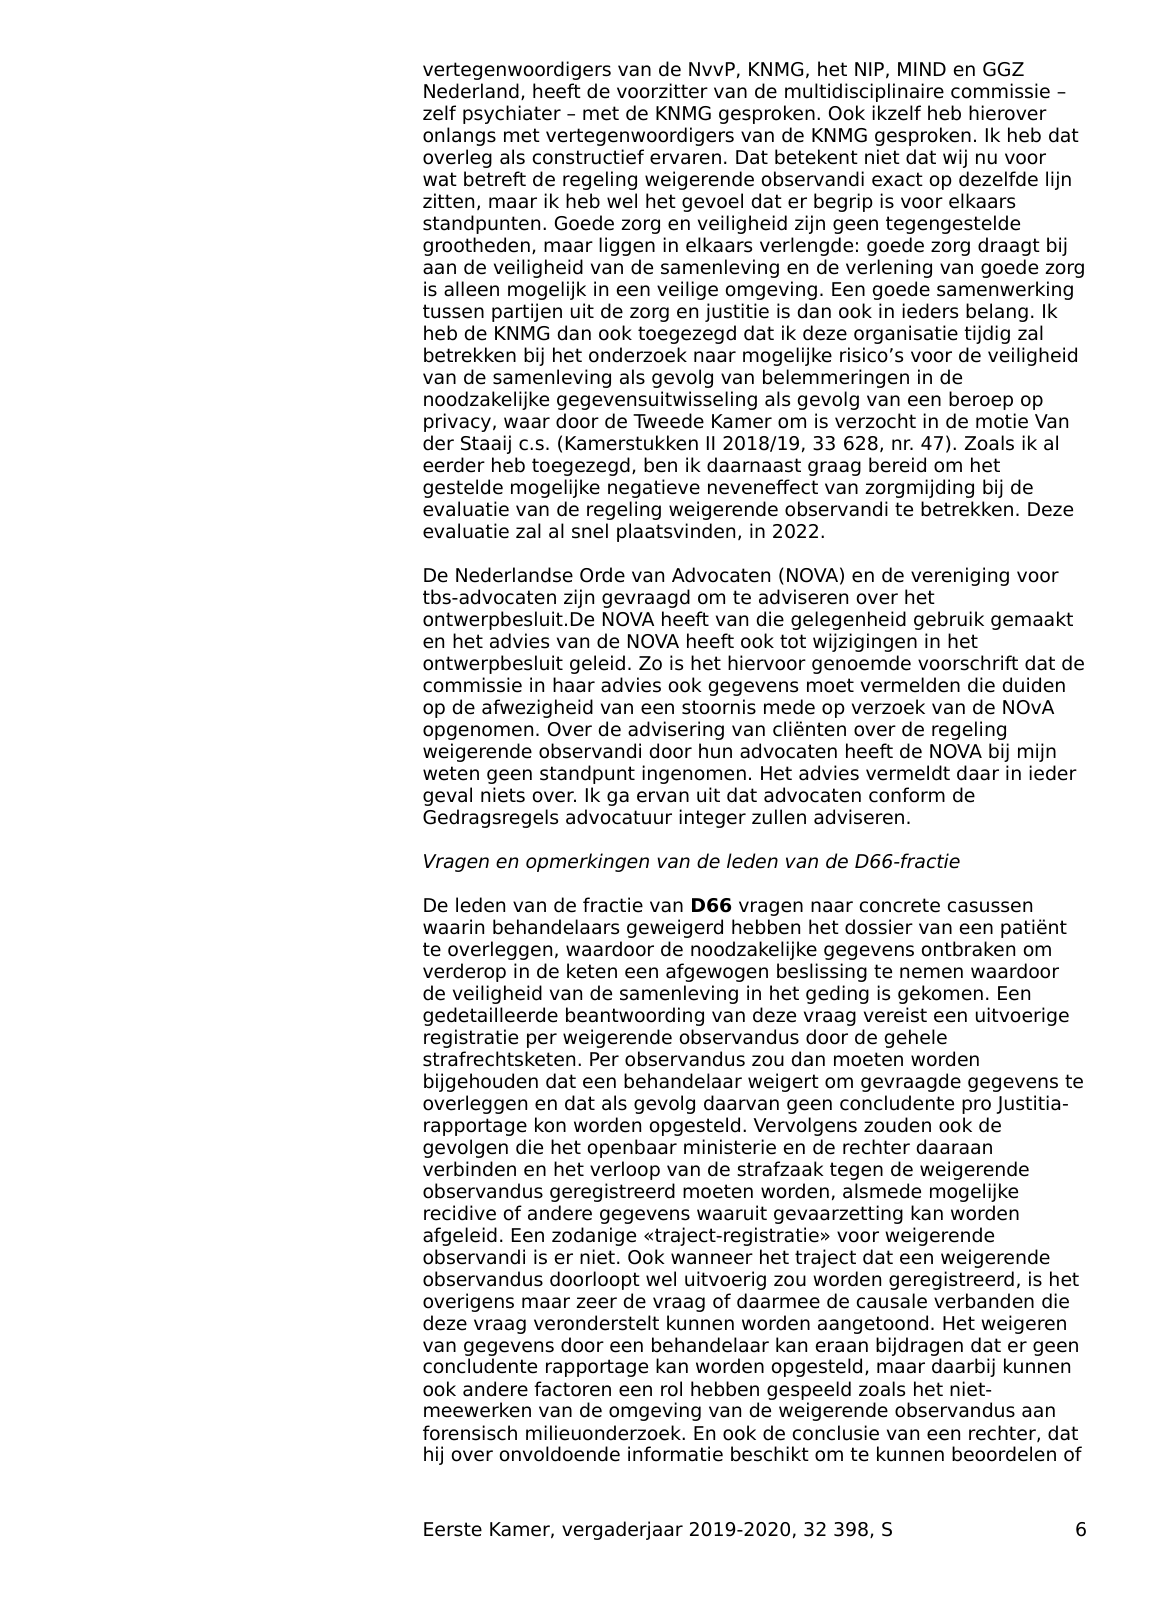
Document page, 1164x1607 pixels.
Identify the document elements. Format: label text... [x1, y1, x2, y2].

subtitle Vragen en opmerkingen van de leden van de D66-fractie [422, 851, 1087, 873]
text vertegenwoordigers van de NvvP, KNMG, het NIP, MIND en GGZ Nederland, heeft de voorzitter van de multidisciplinaire commissie – zelf psychiater – met de KNMG gesproken. Ook ikzelf heb hierover onlangs met vertegenwoordigers van de KNMG gesproken. Ik heb dat overleg als constructief ervaren. Dat betekent niet dat wij nu voor wat betreft de regeling weigerende observandi exact op dezelfde lijn zitten, maar ik heb wel het gevoel dat er begrip is voor elkaars standpunten. Goede zorg en veiligheid zijn geen tegengestelde grootheden, maar liggen in elkaars verlengde: goede zorg draagt bij aan de veiligheid van de samenleving en de verlening van goede zorg is alleen mogelijk in een veilige omgeving. Een goede samenwerking tussen partijen uit de zorg en justitie is dan ook in ieders belang. Ik heb de KNMG dan ook toegezegd dat ik deze organisatie tijdig zal betrekken bij het onderzoek naar mogelijke risico’s voor de veiligheid van de samenleving als gevolg van belemmeringen in de noodzakelijke gegevensuitwisseling als gevolg van een beroep op privacy, waar door de Tweede Kamer om is verzocht in de motie Van der Staaij c.s. (Kamerstukken II 2018/19, 33 628, nr. 47). Zoals ik al eerder heb toegezegd, ben ik daarnaast graag bereid om het gestelde mogelijke negatieve neveneffect van zorgmijding bij de evaluatie van de regeling weigerende observandi te betrekken. Deze evaluatie zal al snel plaatsvinden, in 2022. [422, 59, 1087, 543]
text afgeleid. Een zodanige «traject-registratie» voor weigerende observandi is er niet. Ook wanneer het traject dat een weigerende observandus doorloopt wel uitvoerig zou worden geregistreerd, is het overigens maar zeer de vraag of daarmee de causale verbanden die deze vraag veronderstelt kunnen worden aangetoond. Het weigeren van gegevens door een behandelaar kan eraan bijdragen dat er geen concludente rapportage kan worden opgesteld, maar daarbij kunnen ook andere factoren een rol hebben gespeeld zoals het niet-meewerken van de omgeving van de weigerende observandus aan forensisch milieuonderzoek. En ook de conclusie van een rechter, dat hij over onvoldoende informatie beschikt om te kunnen beoordelen of [422, 1224, 1087, 1466]
text De Nederlandse Orde van Advocaten (NOVA) en de vereniging voor tbs-advocaten zijn gevraagd om te adviseren over het ontwerpbesluit.De NOVA heeft van die gelegenheid gebruik gemaakt en het advies van de NOVA heeft ook tot wijzigingen in het ontwerpbesluit geleid. Zo is het hiervoor genoemde voorschrift dat de commissie in haar advies ook gegevens moet vermelden die duiden op de afwezigheid van een stoornis mede op verzoek van de NOvA opgenomen. Over de advisering van cliënten over de regeling weigerende observandi door hun advocaten heeft de NOVA bij mijn weten geen standpunt ingenomen. Het advies vermeldt daar in ieder geval niets over. Ik ga ervan uit dat advocaten conform de Gedragsregels advocatuur integer zullen adviseren. [422, 565, 1087, 828]
text De leden van de fractie van D66 vragen naar concrete casussen waarin behandelaars geweigerd hebben het dossier van een patiënt te overleggen, waardoor de noodzakelijke gegevens ontbraken om verderop in de keten een afgewogen beslissing te nemen waardoor de veiligheid van de samenleving in het geding is gekomen. Een gedetailleerde beantwoording van deze vraag vereist een uitvoerige registratie per weigerende observandus door de gehele strafrechtsketen. Per observandus zou dan moeten worden bijgehouden dat een behandelaar weigert om gevraagde gegevens te overleggen en dat als gevolg daarvan geen concludente pro Justitia-rapportage kon worden opgesteld. Vervolgens zouden ook de gevolgen die het openbaar ministerie en de rechter daaraan verbinden en het verloop van de strafzaak tegen de weigerende observandus geregistreerd moeten worden, alsmede mogelijke recidive of andere gegevens waaruit gevaarzetting kan worden [422, 895, 1087, 1224]
